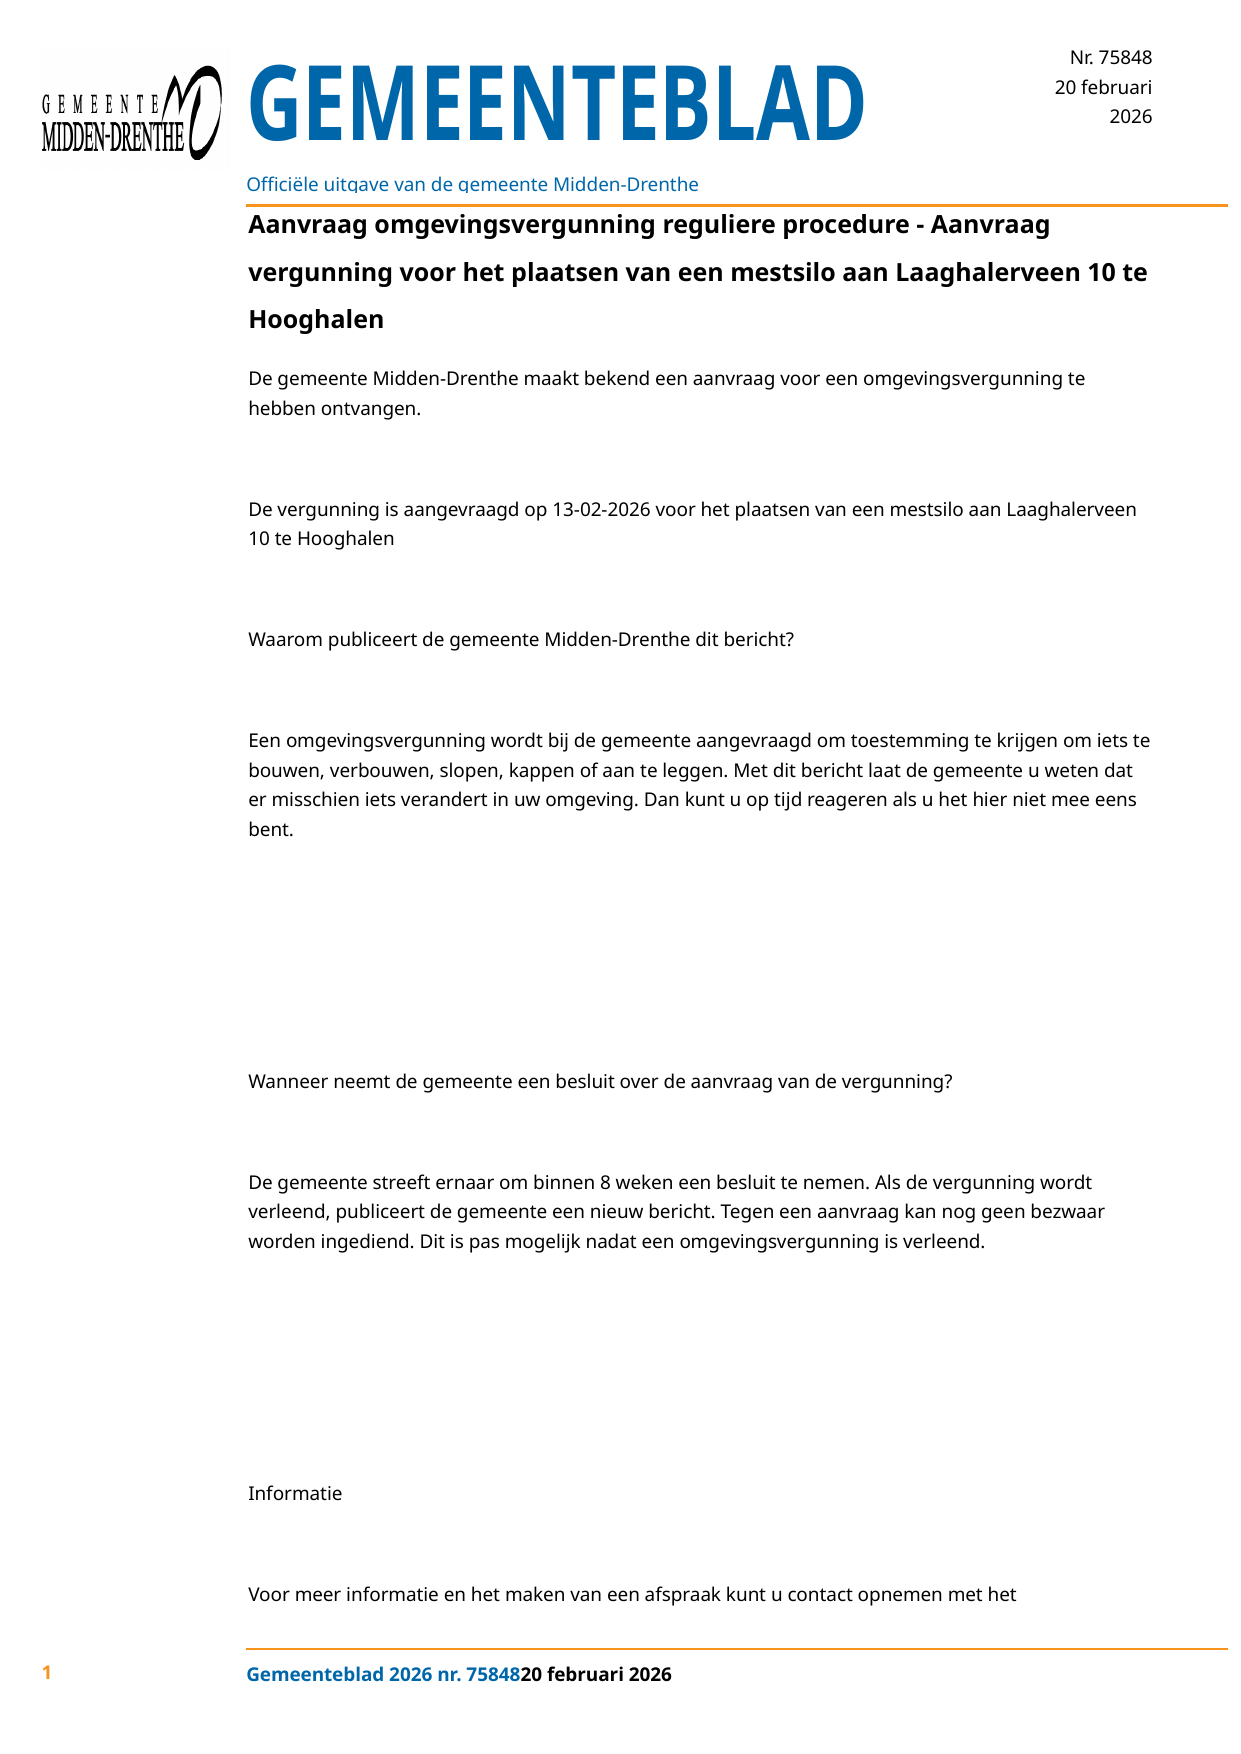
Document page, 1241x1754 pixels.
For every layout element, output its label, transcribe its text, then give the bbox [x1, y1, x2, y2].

text Waarom publiceert de gemeente Midden-Drenthe dit bericht? [248, 626, 1152, 652]
text Wanneer neemt de gemeente een besluit over de aanvraag van de vergunning? [248, 1068, 1152, 1094]
text De gemeente streeft ernaar om binnen 8 weken een besluit te nemen. Als de vergunning wordt verleend, publiceert de gemeente een nieuw bericht. Tegen een aanvraag kan nog geen bezwaar worden ingediend. Dit is pas mogelijk nadat een omgevingsvergunning is verleend. [248, 1169, 1152, 1254]
picture [41, 47, 231, 172]
text De vergunning is aangevraagd op 13-02-2026 voor het plaatsen van een mestsilo aan Laaghalerveen 10 te Hooghalen [248, 496, 1152, 551]
text Aanvraag omgevingsvergunning reguliere procedure - Aanvraag vergunning voor het plaatsen van een mestsilo aan Laaghalerveen 10 te Hooghalen [248, 207, 1152, 336]
text Een omgevingsvergunning wordt bij de gemeente aangevraagd om toestemming te krijgen om iets te bouwen, verbouwen, slopen, kappen of aan te leggen. Met dit bericht laat de gemeente u weten dat er misschien iets verandert in uw omgeving. Dan kunt u op tijd reageren als u het hier niet mee eens bent. [248, 727, 1152, 842]
text Informatie [248, 1480, 1152, 1506]
text De gemeente Midden-Drenthe maakt bekend een aanvraag voor een omgevingsvergunning te hebben ontvangen. [248, 366, 1152, 421]
text Voor meer informatie en het maken van een afspraak kunt u contact opnemen met het [248, 1581, 1152, 1607]
